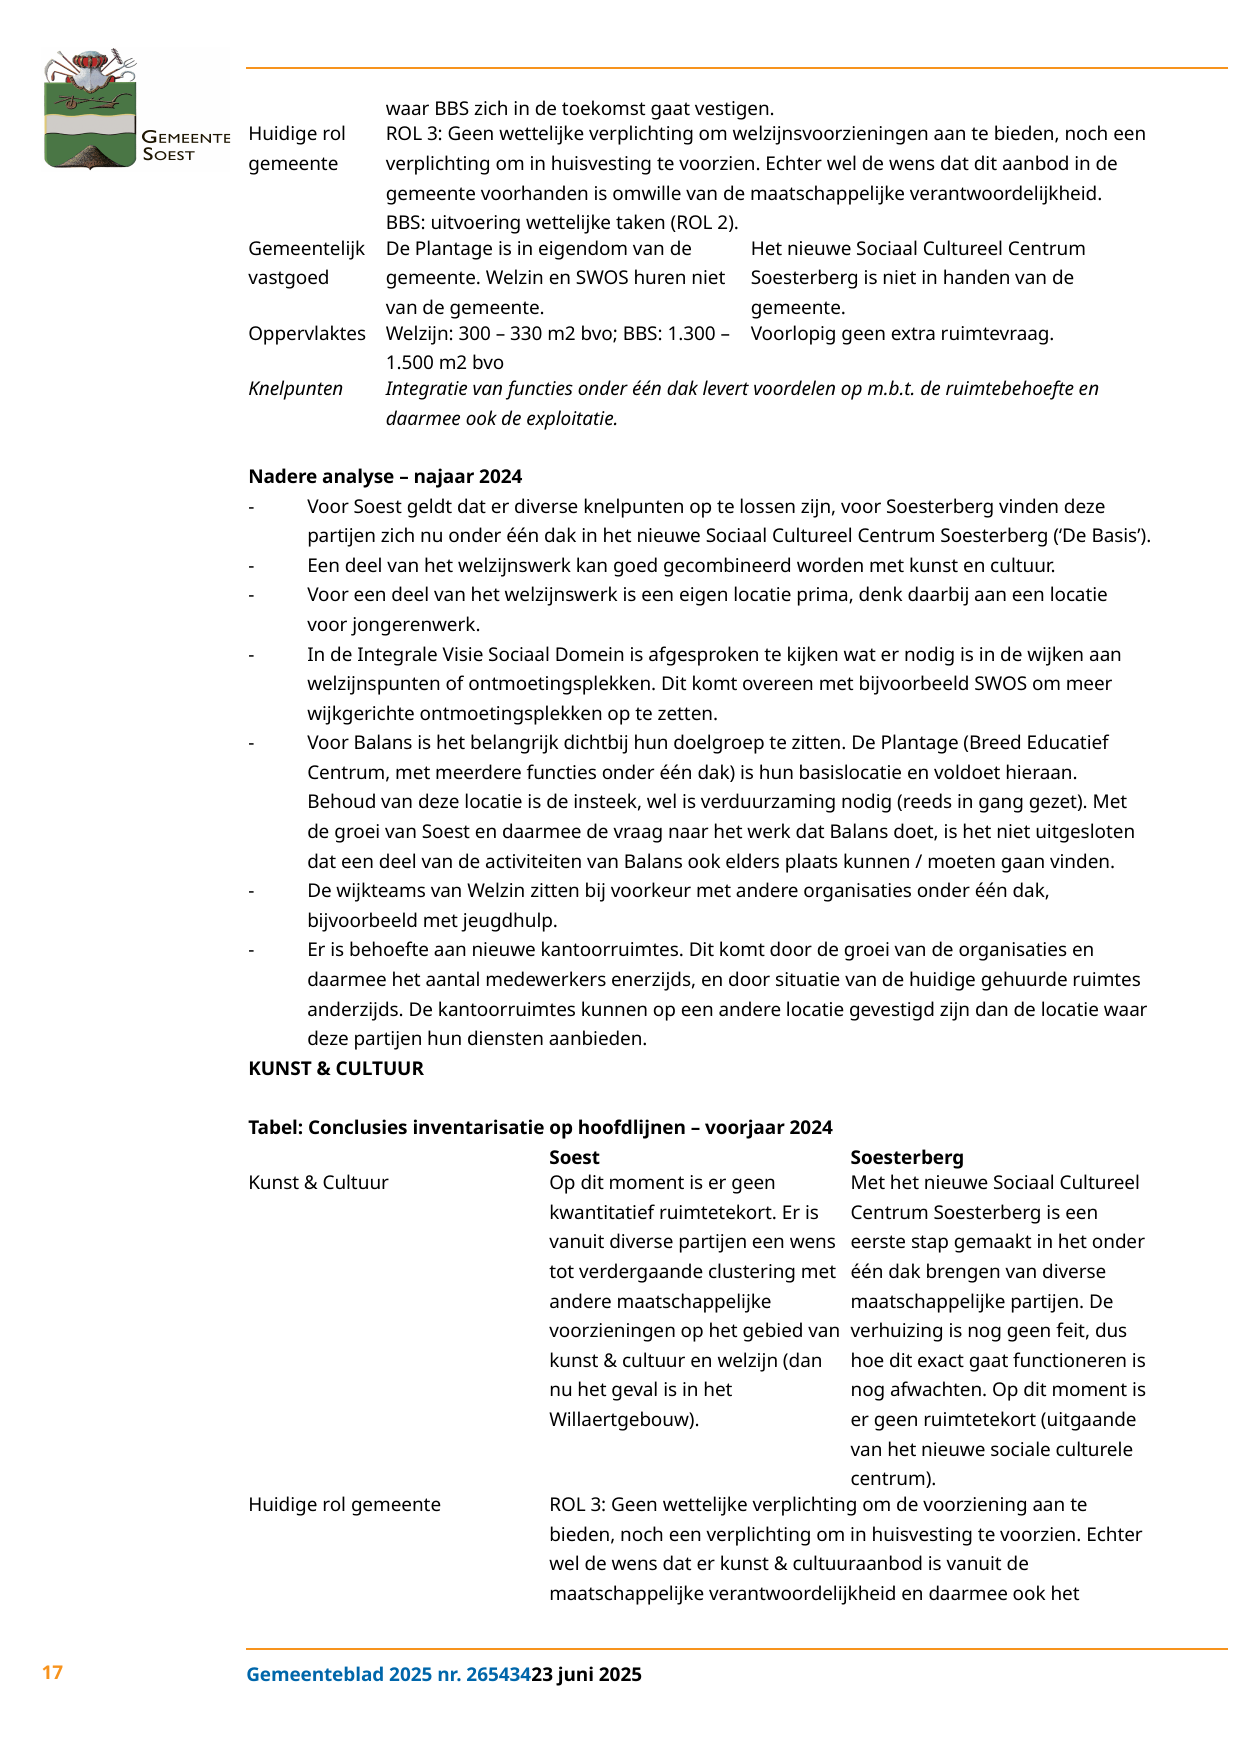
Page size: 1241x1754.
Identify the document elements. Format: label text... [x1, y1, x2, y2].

list Voor Soest geldt dat er diverse knelpunten op te lossen zijn, voor Soesterberg vinden deze partijen zich nu onder één dak in het nieuwe Sociaal Cultureel Centrum Soesterberg (‘De Basis’). [248, 493, 1152, 548]
table_cell Het nieuwe Sociaal Cultureel Centrum Soesterberg is niet in handen van de gemeente. [751, 235, 1152, 320]
text Tabel: Conclusies inventarisatie op hoofdlijnen – voorjaar 2024 [248, 1114, 1152, 1140]
table_cell ROL 3: Geen wettelijke verplichting om de voorziening aan te bieden, noch een verplichting om in huisvesting te voorzien. Echter wel de wens dat er kunst & cultuuraanbod is vanuit de maatschappelijke verantwoordelijkheid en daarmee ook het [549, 1491, 1152, 1606]
text KUNST & CULTUUR [248, 1055, 1152, 1081]
picture [41, 47, 231, 172]
table_header Soest [549, 1144, 850, 1169]
table_cell Huidige rol gemeente [248, 121, 386, 235]
table_cell Voorlopig geen extra ruimtevraag. [751, 320, 1152, 375]
list Er is behoefte aan nieuwe kantoorruimtes. Dit komt door de groei van de organisaties en daarmee het aantal medewerkers enerzijds, en door situatie van de huidige gehuurde ruimtes anderzijds. De kantoorruimtes kunnen op een andere locatie gevestigd zijn dan de locatie waar deze partijen hun diensten aanbieden. [248, 937, 1152, 1051]
list Voor Balans is het belangrijk dichtbij hun doelgroep te zitten. De Plantage (Breed Educatief Centrum, met meerdere functies onder één dak) is hun basislocatie en voldoet hieraan. Behoud van deze locatie is de insteek, wel is verduurzaming nodig (reeds in gang gezet). Met de groei van Soest en daarmee de vraag naar het werk dat Balans doet, is het niet uitgesloten dat een deel van de activiteiten van Balans ook elders plaats kunnen / moeten gaan vinden. [248, 729, 1152, 874]
table_cell [248, 95, 386, 121]
table_cell De Plantage is in eigendom van de gemeente. Welzin en SWOS huren niet van de gemeente. [386, 235, 751, 320]
list In de Integrale Visie Sociaal Domein is afgesproken te kijken wat er nodig is in de wijken aan welzijnspunten of ontmoetingsplekken. Dit komt overeen met bijvoorbeeld SWOS om meer wijkgerichte ontmoetingsplekken op te zetten. [248, 641, 1152, 726]
table_cell ROL 3: Geen wettelijke verplichting om welzijnsvoorzieningen aan te bieden, noch een verplichting om in huisvesting te voorzien. Echter wel de wens dat dit aanbod in de gemeente voorhanden is omwille van de maatschappelijke verantwoordelijkheid. BBS: uitvoering wettelijke taken (ROL 2). [386, 121, 1152, 235]
table_cell Op dit moment is er geen kwantitatief ruimtetekort. Er is vanuit diverse partijen een wens tot verdergaande clustering met andere maatschappelijke voorzieningen op het gebied van kunst & cultuur en welzijn (dan nu het geval is in het Willaertgebouw). [549, 1170, 850, 1491]
text Nadere analyse – najaar 2024 [248, 463, 1152, 489]
list Voor een deel van het welzijnswerk is een eigen locatie prima, denk daarbij aan een locatie voor jongerenwerk. [248, 582, 1152, 637]
table_header Soesterberg [850, 1144, 1152, 1169]
table_cell Kunst & Cultuur [248, 1170, 549, 1491]
list De wijkteams van Welzin zitten bij voorkeur met andere organisaties onder één dak, bijvoorbeeld met jeugdhulp. [248, 877, 1152, 933]
table_cell Oppervlaktes [248, 320, 386, 375]
table_cell Met het nieuwe Sociaal Cultureel Centrum Soesterberg is een eerste stap gemaakt in het onder één dak brengen van diverse maatschappelijke partijen. De verhuizing is nog geen feit, dus hoe dit exact gaat functioneren is nog afwachten. Op dit moment is er geen ruimtetekort (uitgaande van het nieuwe sociale culturele centrum). [850, 1170, 1152, 1491]
table_cell Knelpunten [248, 375, 386, 431]
list Een deel van het welzijnswerk kan goed gecombineerd worden met kunst en cultuur. [248, 552, 1152, 578]
table_cell Welzijn: 300 – 330 m2 bvo; BBS: 1.300 – 1.500 m2 bvo [386, 320, 751, 375]
table_cell waar BBS zich in de toekomst gaat vestigen. [386, 95, 1152, 121]
table_cell Huidige rol gemeente [248, 1491, 549, 1606]
table_cell Integratie van functies onder één dak levert voordelen op m.b.t. de ruimtebehoefte en daarmee ook de exploitatie. [386, 375, 1152, 431]
table_header [248, 1144, 549, 1169]
table_cell Gemeentelijk vastgoed [248, 235, 386, 320]
